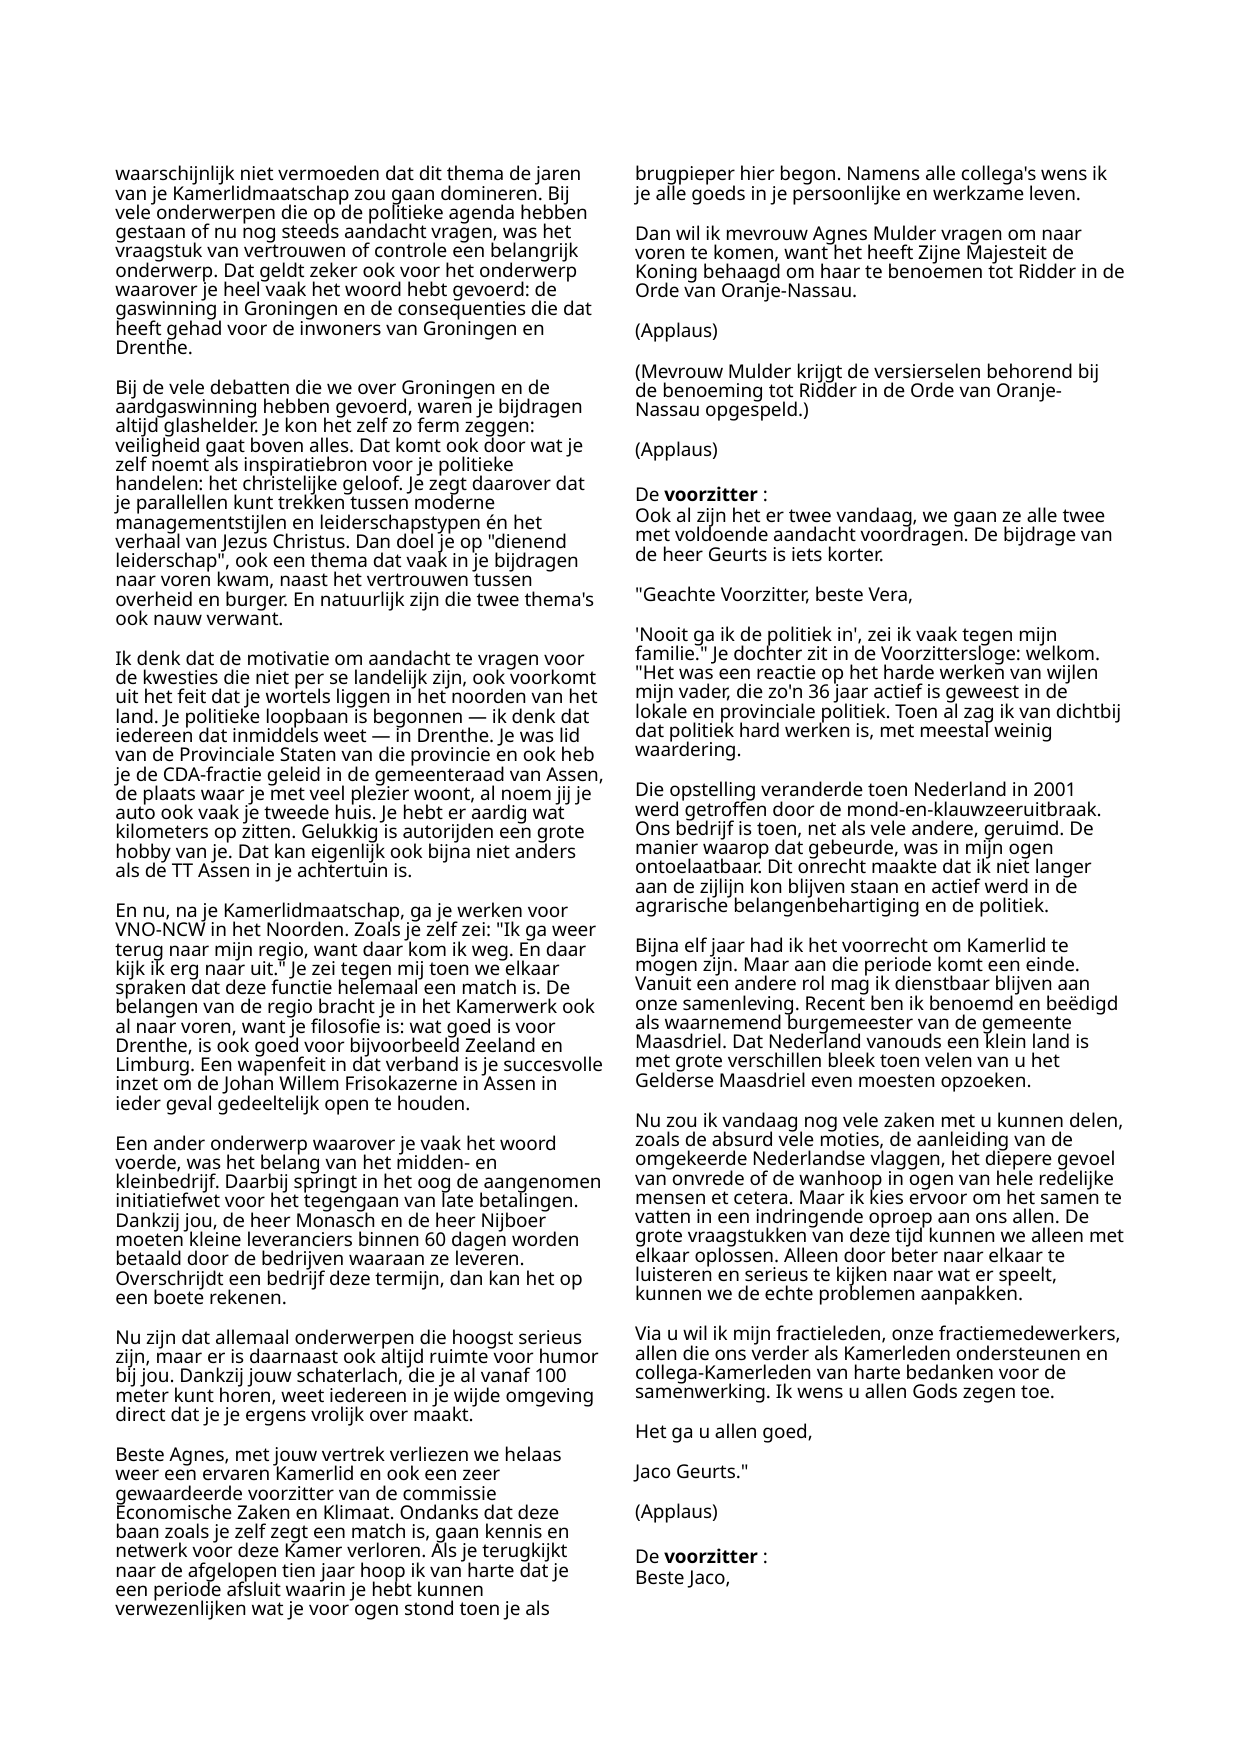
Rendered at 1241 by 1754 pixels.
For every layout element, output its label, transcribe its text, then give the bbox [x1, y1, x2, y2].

text Beste Agnes, met jouw vertrek verliezen we helaas weer een ervaren Kamerlid en ook een zeer gewaardeerde voorzitter van de commissie Economische Zaken en Klimaat. Ondanks dat deze baan zoals je zelf zegt een match is, gaan kennis en netwerk voor deze Kamer verloren. Als je terugkijkt naar de afgelopen tien jaar hoop ik van harte dat je een periode afsluit waarin je hebt kunnen verwezenlijken wat je voor ogen stond toen je als [115, 1446, 605, 1619]
text "Geachte Voorzitter, beste Vera, [635, 586, 1125, 605]
text De voorzitter : [635, 481, 1125, 507]
text Jaco Geurts." [635, 1463, 1125, 1482]
text Nu zijn dat allemaal onderwerpen die hoogst serieus zijn, maar er is daarnaast ook altijd ruimte voor humor bij jou. Dankzij jouw schaterlach, die je al vanaf 100 meter kunt horen, weet iedereen in je wijde omgeving direct dat je je ergens vrolijk over maakt. [115, 1329, 605, 1425]
text (Mevrouw Mulder krijgt de versierselen behorend bij de benoeming tot Ridder in de Orde van Oranje-Nassau opgespeld.) [635, 363, 1125, 420]
text Nu zou ik vandaag nog vele zaken met u kunnen delen, zoals de absurd vele moties, de aanleiding van de omgekeerde Nederlandse vlaggen, het diepere gevoel van onvrede of de wanhoop in ogen van hele redelijke mensen et cetera. Maar ik kies ervoor om het samen te vatten in een indringende oproep aan ons allen. De grote vraagstukken van deze tijd kunnen we alleen met elkaar oplossen. Alleen door beter naar elkaar te luisteren en serieus te kijken naar wat er speelt, kunnen we de echte problemen aanpakken. [635, 1112, 1125, 1304]
text (Applaus) [635, 1503, 1125, 1522]
text De voorzitter : [635, 1543, 1125, 1569]
text Via u wil ik mijn fractieleden, onze fractiemedewerkers, allen die ons verder als Kamerleden ondersteunen en collega-Kamerleden van harte bedanken voor de samenwerking. Ik wens u allen Gods zegen toe. [635, 1325, 1125, 1402]
text En nu, na je Kamerlidmaatschap, ga je werken voor VNO-NCW in het Noorden. Zoals je zelf zei: "Ik ga weer terug naar mijn regio, want daar kom ik weg. En daar kijk ik erg naar uit." Je zei tegen mij toen we elkaar spraken dat deze functie helemaal een match is. De belangen van de regio bracht je in het Kamerwerk ook al naar voren, want je filosofie is: wat goed is voor Drenthe, is ook goed voor bijvoorbeeld Zeeland en Limburg. Een wapenfeit in dat verband is je succesvolle inzet om de Johan Willem Frisokazerne in Assen in ieder geval gedeeltelijk open te houden. [115, 902, 605, 1114]
text (Applaus) [635, 322, 1125, 342]
text Dan wil ik mevrouw Agnes Mulder vragen om naar voren te komen, want het heeft Zijne Majesteit de Koning behaagd om haar te benoemen tot Ridder in de Orde van Oranje-Nassau. [635, 224, 1125, 302]
text 'Nooit ga ik de politiek in', zei ik vaak tegen mijn familie." Je dochter zit in de Voorzittersloge: welkom. "Het was een reactie op het harde werken van wijlen mijn vader, die zo'n 36 jaar actief is geweest in de lokale en provinciale politiek. Toen al zag ik van dichtbij dat politiek hard werken is, met meestal weinig waardering. [635, 626, 1125, 761]
text Die opstelling veranderde toen Nederland in 2001 werd getroffen door de mond-en-klauwzeeruitbraak. Ons bedrijf is toen, net als vele andere, geruimd. De manier waarop dat gebeurde, was in mijn ogen ontoelaatbaar. Dit onrecht maakte dat ik niet langer aan de zijlijn kon blijven staan en actief werd in de agrarische belangenbehartiging en de politiek. [635, 781, 1125, 916]
text Bijna elf jaar had ik het voorrecht om Kamerlid te mogen zijn. Maar aan die periode komt een einde. Vanuit een andere rol mag ik dienstbaar blijven aan onze samenleving. Recent ben ik benoemd en beëdigd als waarnemend burgemeester van de gemeente Maasdriel. Dat Nederland vanouds een klein land is met grote verschillen bleek toen velen van u het Gelderse Maasdriel even moesten opzoeken. [635, 937, 1125, 1091]
text brugpieper hier begon. Namens alle collega's wens ik je alle goeds in je persoonlijke en werkzame leven. [635, 165, 1125, 204]
text Bij de vele debatten die we over Groningen en de aardgaswinning hebben gevoerd, waren je bijdragen altijd glashelder. Je kon het zelf zo ferm zeggen: veiligheid gaat boven alles. Dat komt ook door wat je zelf noemt als inspiratiebron voor je politieke handelen: het christelijke geloof. Je zegt daarover dat je parallellen kunt trekken tussen moderne managementstijlen en leiderschapstypen én het verhaal van Jezus Christus. Dan doel je op "dienend leiderschap", ook een thema dat vaak in je bijdragen naar voren kwam, naast het vertrouwen tussen overheid en burger. En natuurlijk zijn die twee thema's ook nauw verwant. [115, 379, 605, 629]
text Een ander onderwerp waarover je vaak het woord voerde, was het belang van het midden- en kleinbedrijf. Daarbij springt in het oog de aangenomen initiatiefwet voor het tegengaan van late betalingen. Dankzij jou, de heer Monasch en de heer Nijboer moeten kleine leveranciers binnen 60 dagen worden betaald door de bedrijven waaraan ze leveren. Overschrijdt een bedrijf deze termijn, dan kan het op een boete rekenen. [115, 1135, 605, 1308]
text (Applaus) [635, 441, 1125, 461]
text Het ga u allen goed, [635, 1423, 1125, 1442]
text Ik denk dat de motivatie om aandacht te vragen voor de kwesties die niet per se landelijk zijn, ook voorkomt uit het feit dat je wortels liggen in het noorden van het land. Je politieke loopbaan is begonnen — ik denk dat iedereen dat inmiddels weet — in Drenthe. Je was lid van de Provinciale Staten van die provincie en ook heb je de CDA-fractie geleid in de gemeenteraad van Assen, de plaats waar je met veel plezier woont, al noem jij je auto ook vaak je tweede huis. Je hebt er aardig wat kilometers op zitten. Gelukkig is autorijden een grote hobby van je. Dat kan eigenlijk ook bijna niet anders als de TT Assen in je achtertuin is. [115, 650, 605, 881]
text waarschijnlijk niet vermoeden dat dit thema de jaren van je Kamerlidmaatschap zou gaan domineren. Bij vele onderwerpen die op de politieke agenda hebben gestaan of nu nog steeds aandacht vragen, was het vraagstuk van vertrouwen of controle een belangrijk onderwerp. Dat geldt zeker ook voor het onderwerp waarover je heel vaak het woord hebt gevoerd: de gaswinning in Groningen en de consequenties die dat heeft gehad voor de inwoners van Groningen en Drenthe. [115, 165, 605, 358]
text Beste Jaco, [635, 1569, 1125, 1588]
text Ook al zijn het er twee vandaag, we gaan ze alle twee met voldoende aandacht voordragen. De bijdrage van de heer Geurts is iets korter. [635, 507, 1125, 565]
